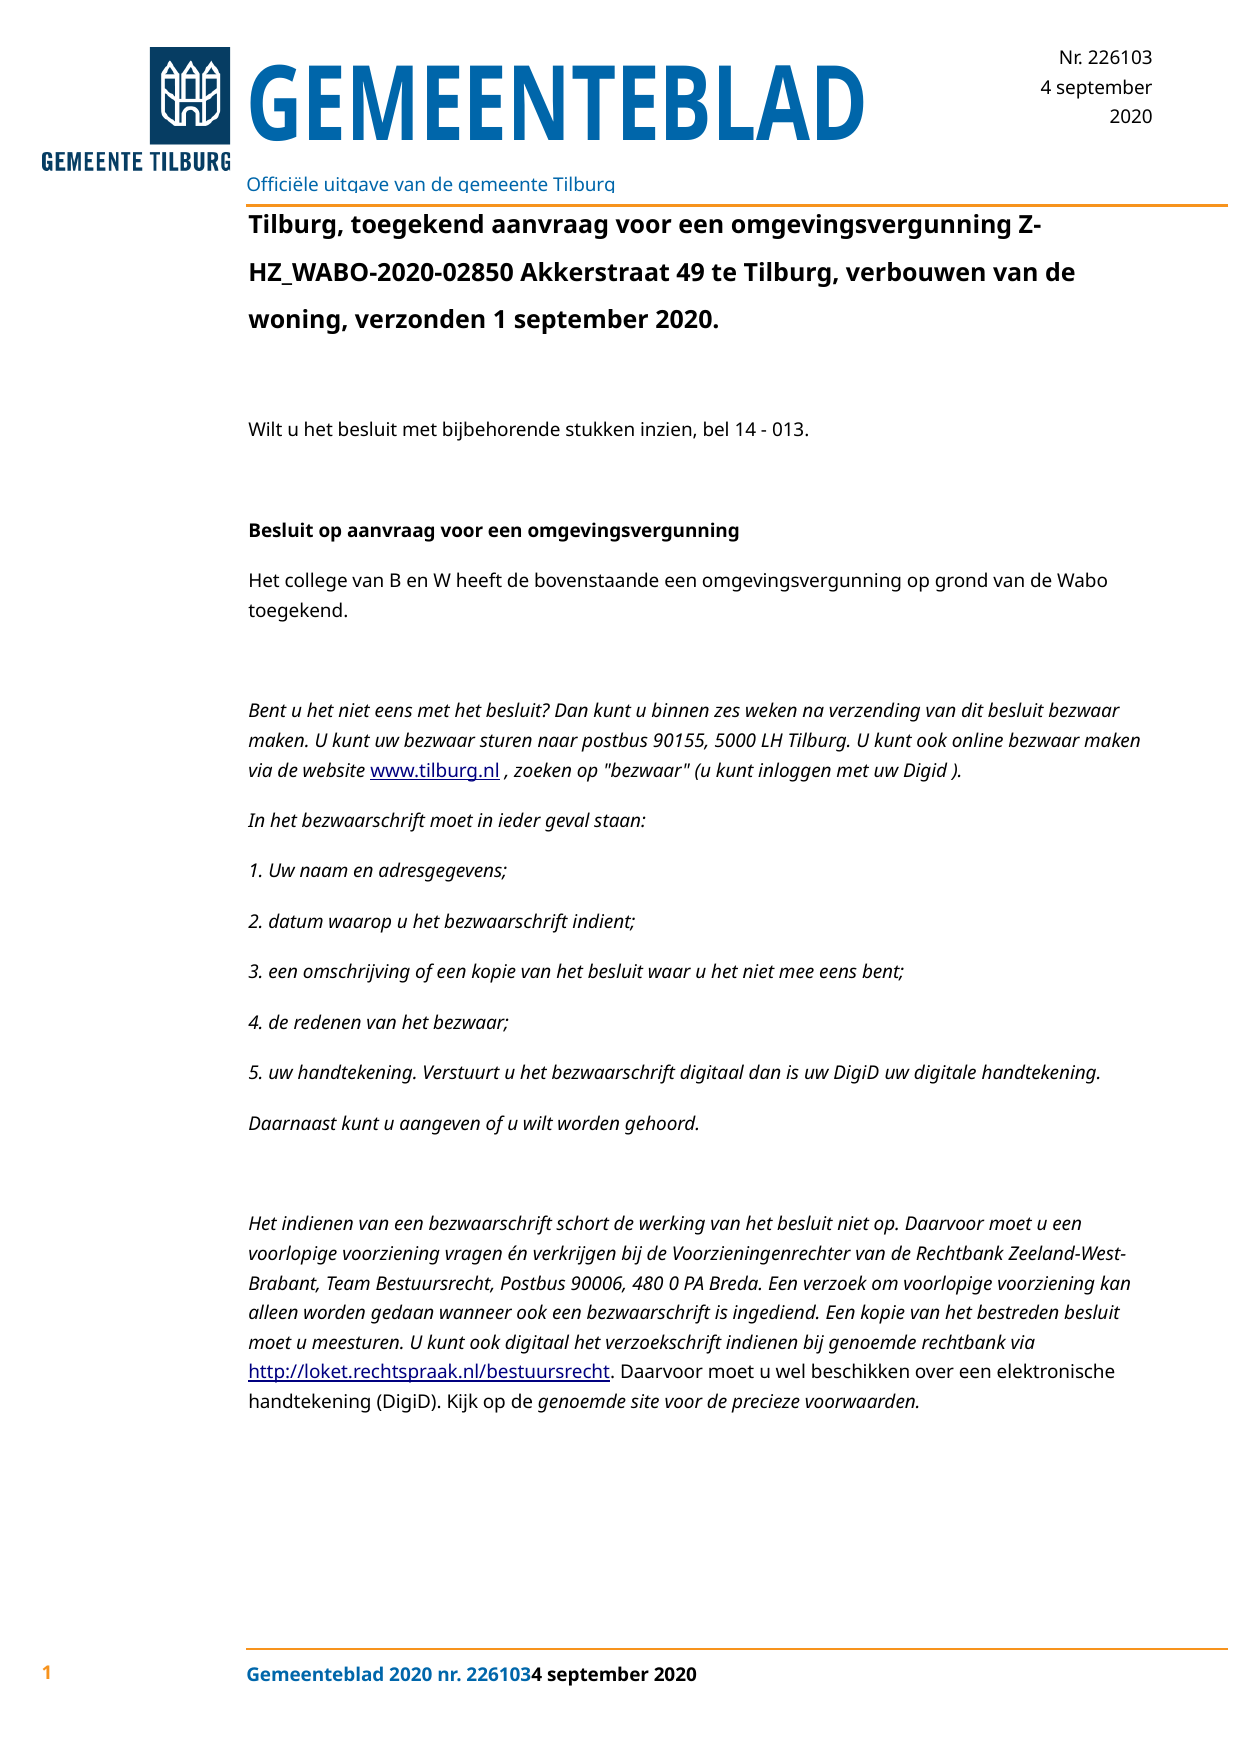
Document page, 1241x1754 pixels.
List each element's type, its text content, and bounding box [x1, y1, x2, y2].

text 1. Uw naam en adresgegevens; [248, 858, 1152, 883]
text 4. de redenen van het bezwaar; [248, 1009, 1152, 1034]
text 3. een omschrijving of een kopie van het besluit waar u het niet mee eens bent; [248, 958, 1152, 984]
picture [41, 47, 231, 172]
text Wilt u het besluit met bijbehorende stukken inzien, bel 14 - 013. [248, 416, 1152, 442]
text 5. uw handtekening. Verstuurt u het bezwaarschrift digitaal dan is uw DigiD uw digitale handtekening. [248, 1059, 1152, 1085]
text Het indienen van een bezwaarschrift schort de werking van het besluit niet op. Daarvoor moet u een voorlopige voorziening vragen én verkrijgen bij de Voorzieningenrechter van de Rechtbank Zeeland-West-Brabant, Team Bestuursrecht, Postbus 90006, 480 0 PA Breda. Een verzoek om voorlopige voorziening kan alleen worden gedaan wanneer ook een bezwaarschrift is ingediend. Een kopie van het bestreden besluit moet u meesturen. U kunt ook digitaal het verzoekschrift indienen bij genoemde rechtbank via http://loket.rechtspraak.nl/bestuursrecht. Daarvoor moet u wel beschikken over een elektronische handtekening (DigiD). Kijk op de genoemde site voor de precieze voorwaarden. [248, 1211, 1152, 1414]
text Tilburg, toegekend aanvraag voor een omgevingsvergunning Z-HZ_WABO-2020-02850 Akkerstraat 49 te Tilburg, verbouwen van de woning, verzonden 1 september 2020. [248, 207, 1152, 336]
text Het college van B en W heeft de bovenstaande een omgevingsvergunning op grond van de Wabo toegekend. [248, 567, 1152, 622]
text Daarnaast kunt u aangeven of u wilt worden gehoord. [248, 1110, 1152, 1135]
text Besluit op aanvraag voor een omgevingsvergunning [248, 517, 1152, 542]
text In het bezwaarschrift moet in ieder geval staan: [248, 807, 1152, 833]
text Bent u het niet eens met het besluit? Dan kunt u binnen zes weken na verzending van dit besluit bezwaar maken. U kunt uw bezwaar sturen naar postbus 90155, 5000 LH Tilburg. U kunt ook online bezwaar maken via de website www.tilburg.nl , zoeken op "bezwaar" (u kunt inloggen met uw Digid ). [248, 698, 1152, 782]
text 2. datum waarop u het bezwaarschrift indient; [248, 908, 1152, 934]
